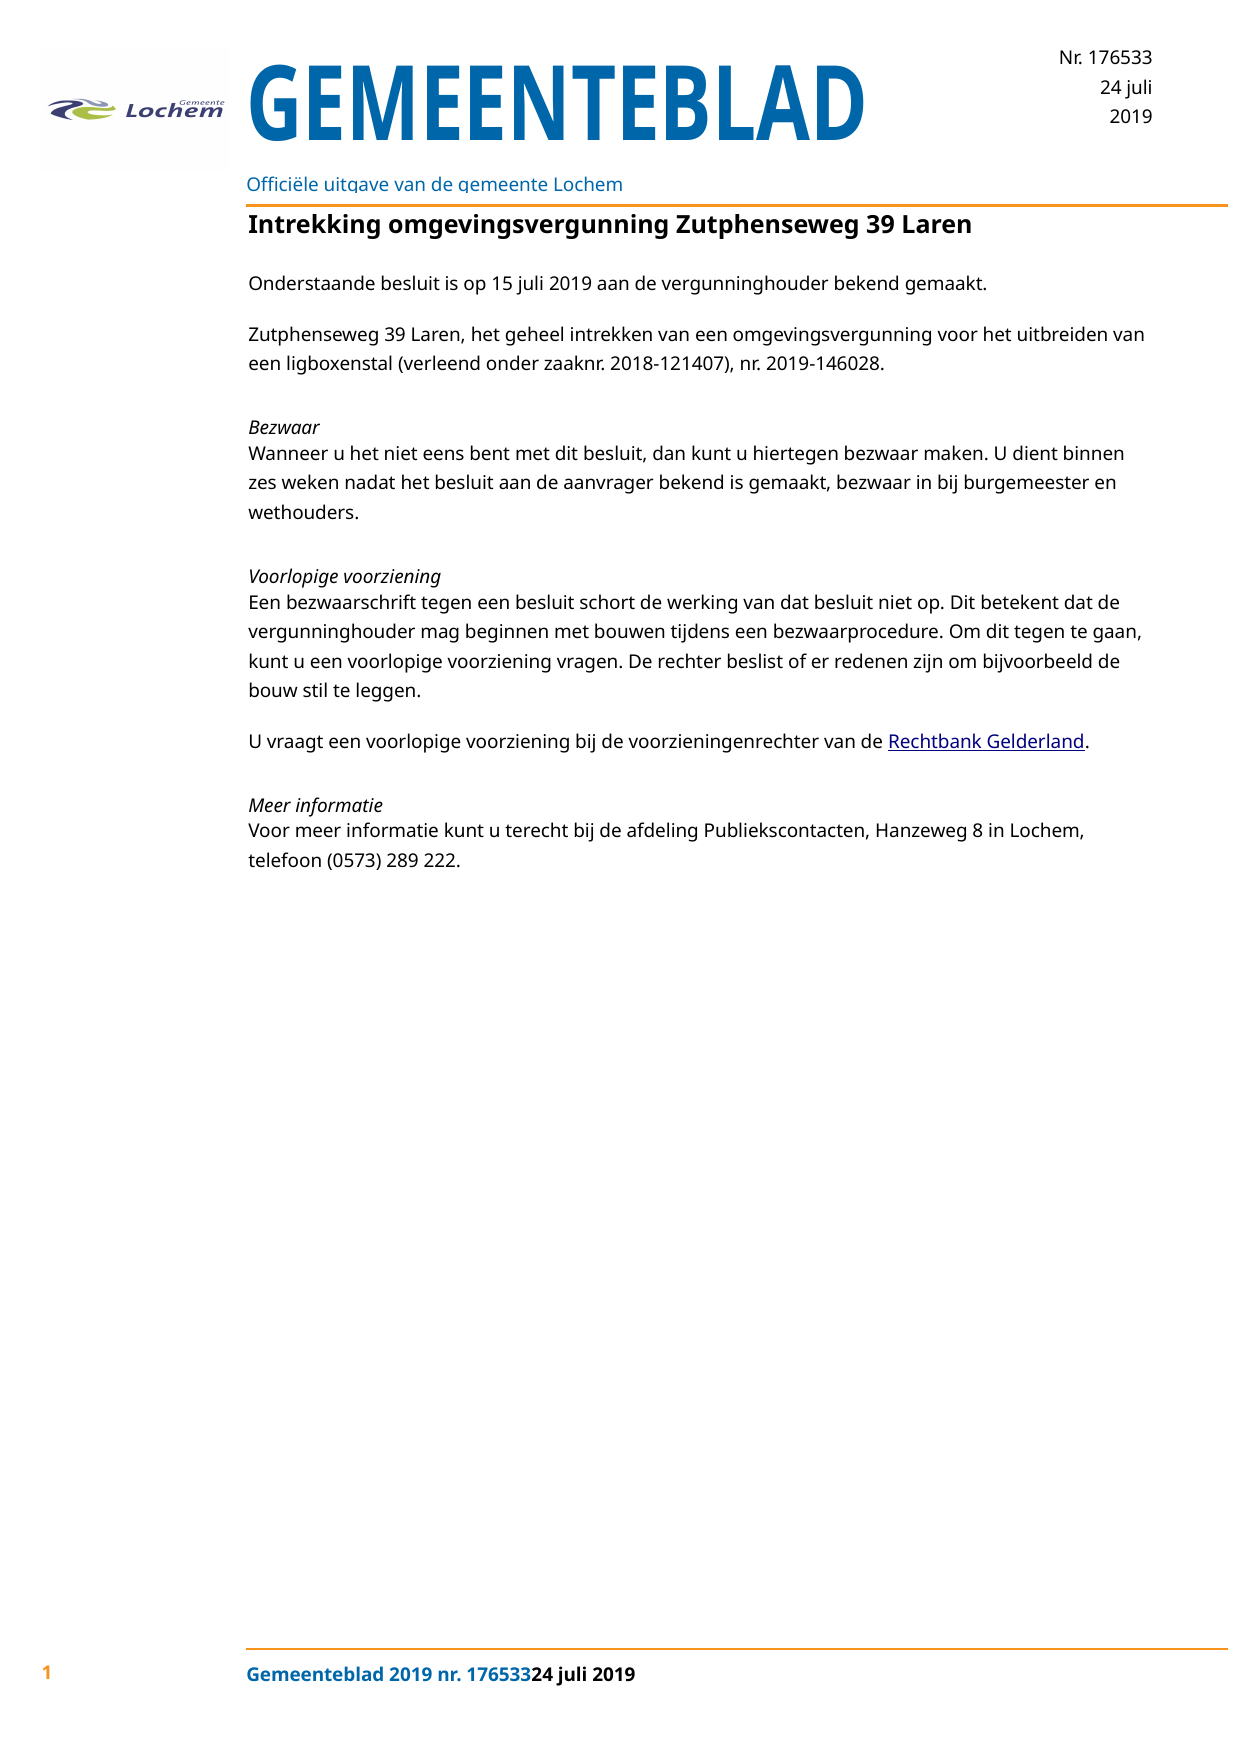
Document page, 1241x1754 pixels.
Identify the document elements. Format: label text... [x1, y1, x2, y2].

text Intrekking omgevingsvergunning Zutphenseweg 39 Laren [248, 207, 1152, 241]
text U vraagt een voorlopige voorziening bij de voorzieningenrechter van de Rechtbank Gelderland. [248, 728, 1152, 754]
text Een bezwaarschrift tegen een besluit schort de werking van dat besluit niet op. Dit betekent dat de vergunninghouder mag beginnen met bouwen tijdens een bezwaarprocedure. Om dit tegen te gaan, kunt u een voorlopige voorziening vragen. De rechter beslist of er redenen zijn om bijvoorbeeld de bouw stil te leggen. [248, 589, 1152, 703]
text Bezwaar [248, 414, 1152, 440]
text Meer informatie [248, 792, 1152, 818]
text Voor meer informatie kunt u terecht bij de afdeling Publiekscontacten, Hanzeweg 8 in Lochem, telefoon (0573) 289 222. [248, 818, 1152, 873]
picture [41, 47, 231, 172]
text Zutphenseweg 39 Laren, het geheel intrekken van een omgevingsvergunning voor het uitbreiden van een ligboxenstal (verleend onder zaaknr. 2018-121407), nr. 2019-146028. [248, 321, 1152, 376]
text Onderstaande besluit is op 15 juli 2019 aan de vergunninghouder bekend gemaakt. [248, 270, 1152, 296]
text Voorlopige voorziening [248, 563, 1152, 589]
text Wanneer u het niet eens bent met dit besluit, dan kunt u hiertegen bezwaar maken. U dient binnen zes weken nadat het besluit aan de aanvrager bekend is gemaakt, bezwaar in bij burgemeester en wethouders. [248, 440, 1152, 525]
